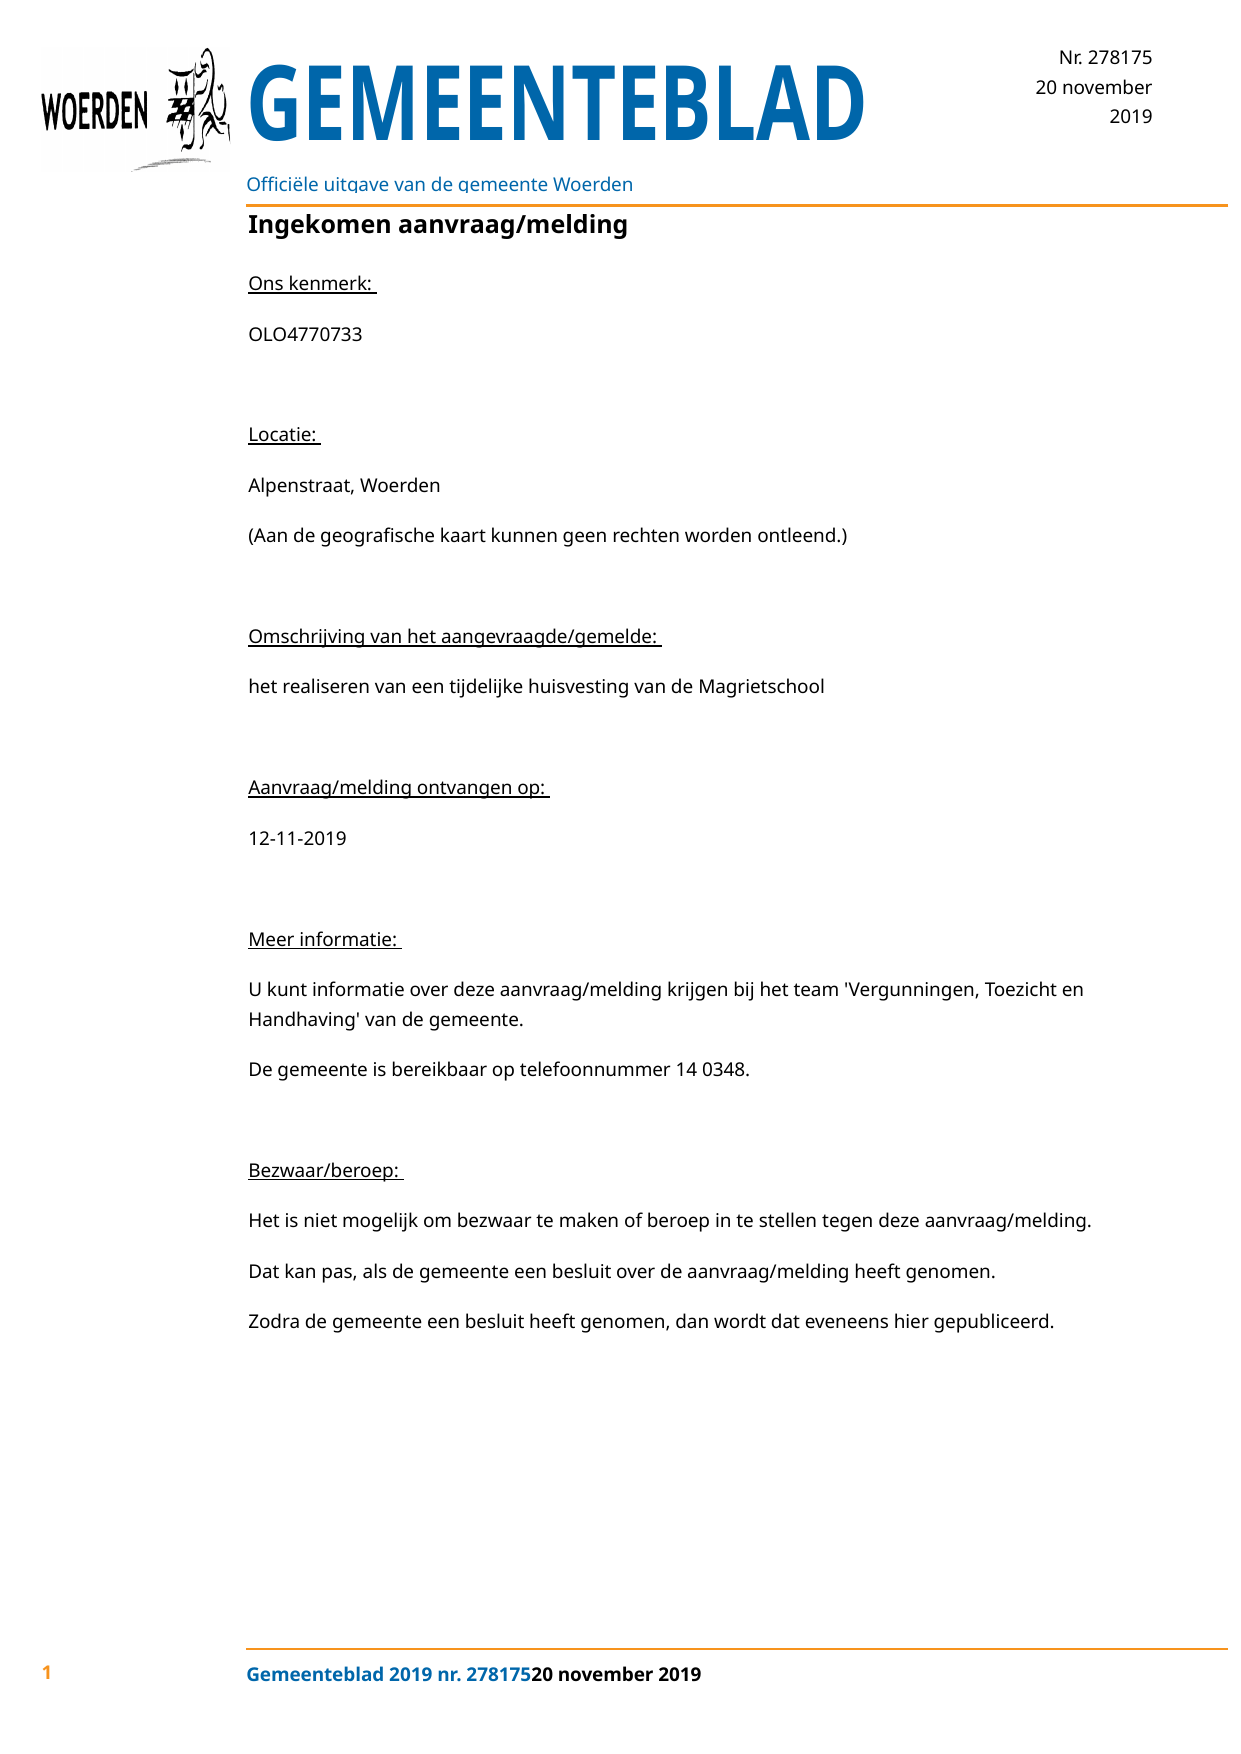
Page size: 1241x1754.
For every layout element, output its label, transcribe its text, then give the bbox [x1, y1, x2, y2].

text Zodra de gemeente een besluit heeft genomen, dan wordt dat eveneens hier gepubliceerd. [248, 1308, 1152, 1334]
text De gemeente is bereikbaar op telefoonnummer 14 0348. [248, 1056, 1152, 1082]
text Dat kan pas, als de gemeente een besluit over de aanvraag/melding heeft genomen. [248, 1258, 1152, 1283]
text Locatie: [248, 422, 1152, 447]
text Meer informatie: [248, 926, 1152, 951]
text Ons kenmerk: [248, 270, 1152, 296]
text Alpenstraat, Woerden [248, 472, 1152, 498]
text (Aan de geografische kaart kunnen geen rechten worden ontleend.) [248, 522, 1152, 548]
text het realiseren van een tijdelijke huisvesting van de Magrietschool [248, 674, 1152, 699]
text Ingekomen aanvraag/melding [248, 207, 1152, 241]
text U kunt informatie over deze aanvraag/melding krijgen bij het team 'Vergunningen, Toezicht en Handhaving' van de gemeente. [248, 976, 1152, 1031]
text 12-11-2019 [248, 825, 1152, 851]
text Aanvraag/melding ontvangen op: [248, 774, 1152, 800]
picture [41, 47, 231, 172]
text Bezwaar/beroep: [248, 1157, 1152, 1183]
text Het is niet mogelijk om bezwaar te maken of beroep in te stellen tegen deze aanvraag/melding. [248, 1207, 1152, 1233]
text OLO4770733 [248, 321, 1152, 346]
text Omschrijving van het aangevraagde/gemelde: [248, 623, 1152, 649]
